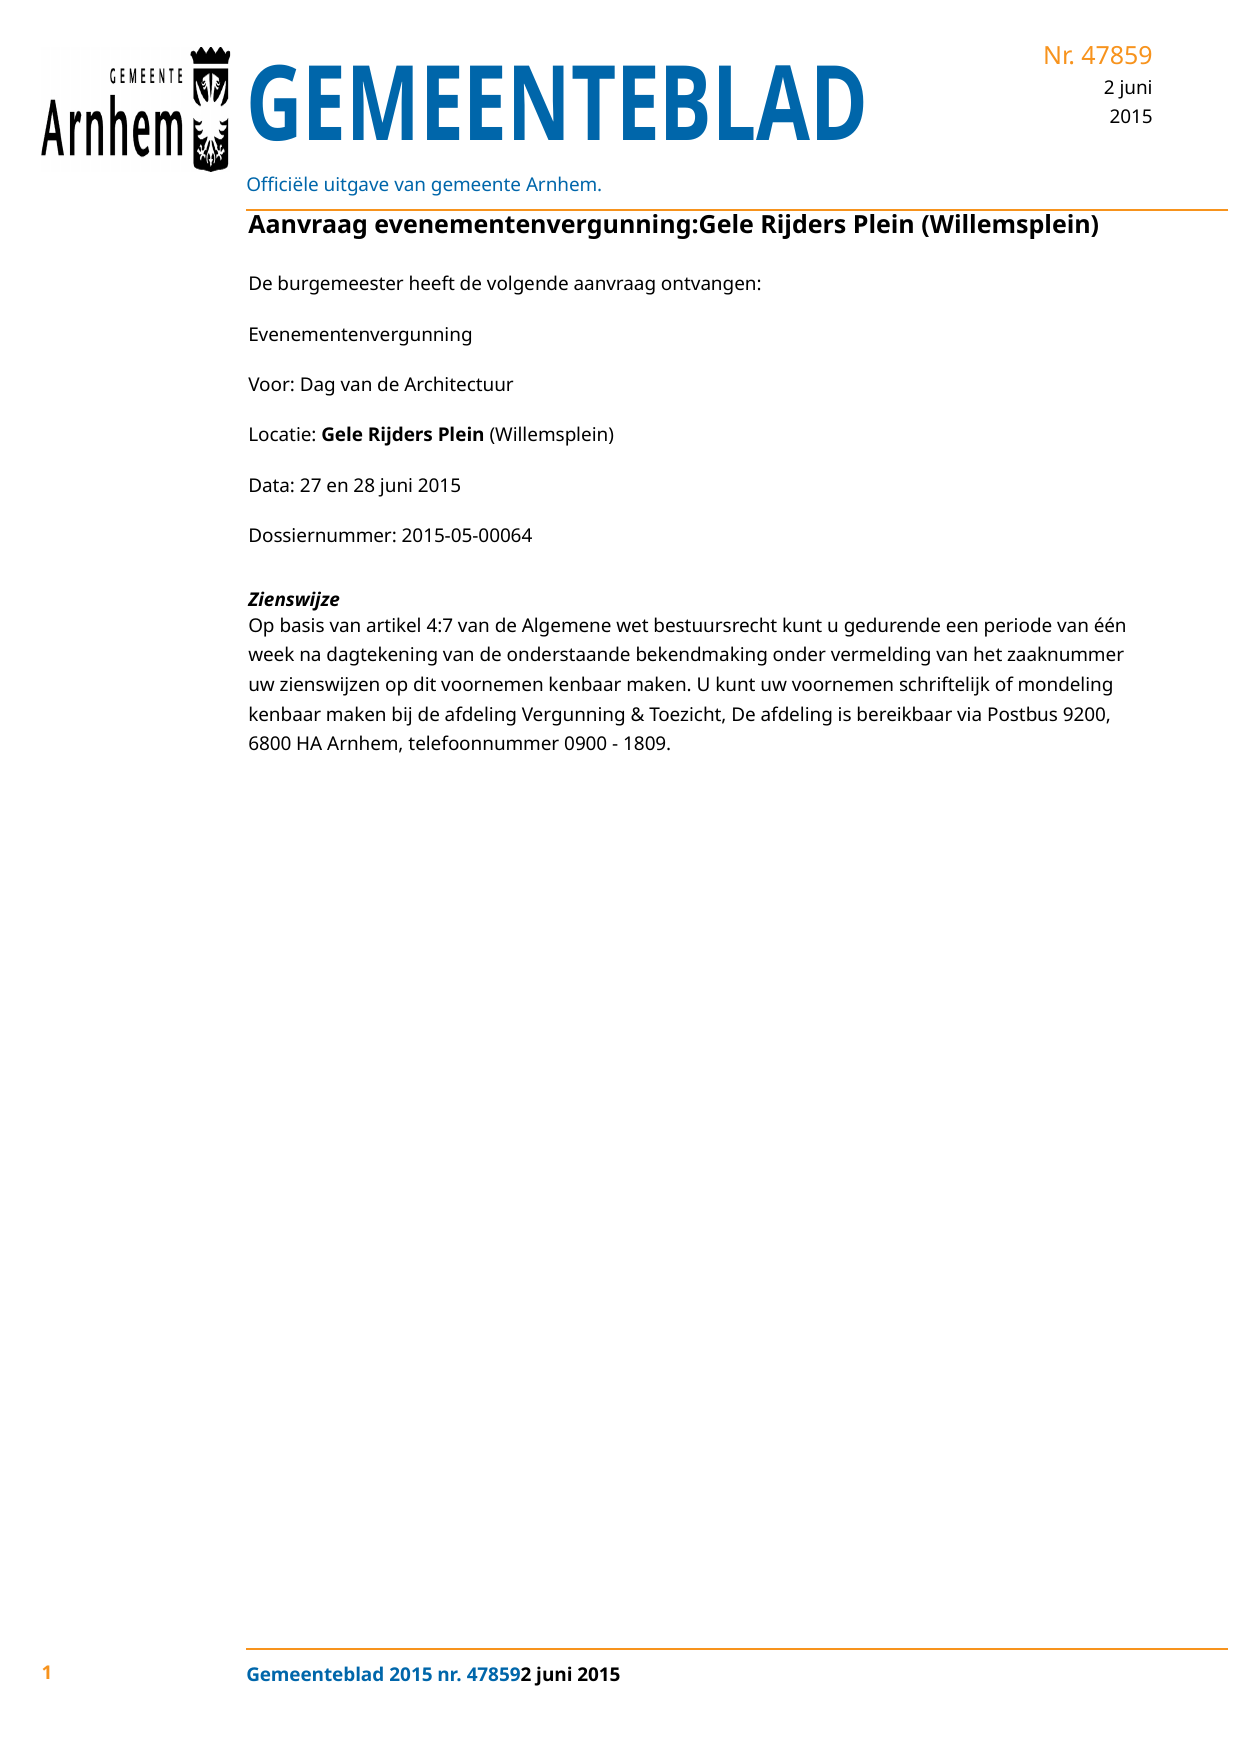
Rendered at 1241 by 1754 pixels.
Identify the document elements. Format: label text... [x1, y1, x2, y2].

text Dossiernummer: 2015-05-00064 [248, 522, 1152, 548]
text Op basis van artikel 4:7 van de Algemene wet bestuursrecht kunt u gedurende een periode van één week na dagtekening van de onderstaande bekendmaking onder vermelding van het zaaknummer uw zienswijzen op dit voornemen kenbaar maken. U kunt uw voornemen schriftelijk of mondeling kenbaar maken bij de afdeling Vergunning & Toezicht, De afdeling is bereikbaar via Postbus 9200, 6800 HA Arnhem, telefoonnummer 0900 - 1809. [248, 612, 1152, 756]
picture [41, 47, 231, 172]
text De burgemeester heeft de volgende aanvraag ontvangen: [248, 270, 1152, 296]
text Voor: Dag van de Architectuur [248, 371, 1152, 397]
text Evenementenvergunning [248, 321, 1152, 346]
text Locatie: Gele Rijders Plein (Willemsplein) [248, 422, 1152, 447]
text Zienswijze [248, 586, 1152, 612]
text Data: 27 en 28 juni 2015 [248, 472, 1152, 498]
text Aanvraag evenementenvergunning:Gele Rijders Plein (Willemsplein) [248, 211, 1152, 241]
